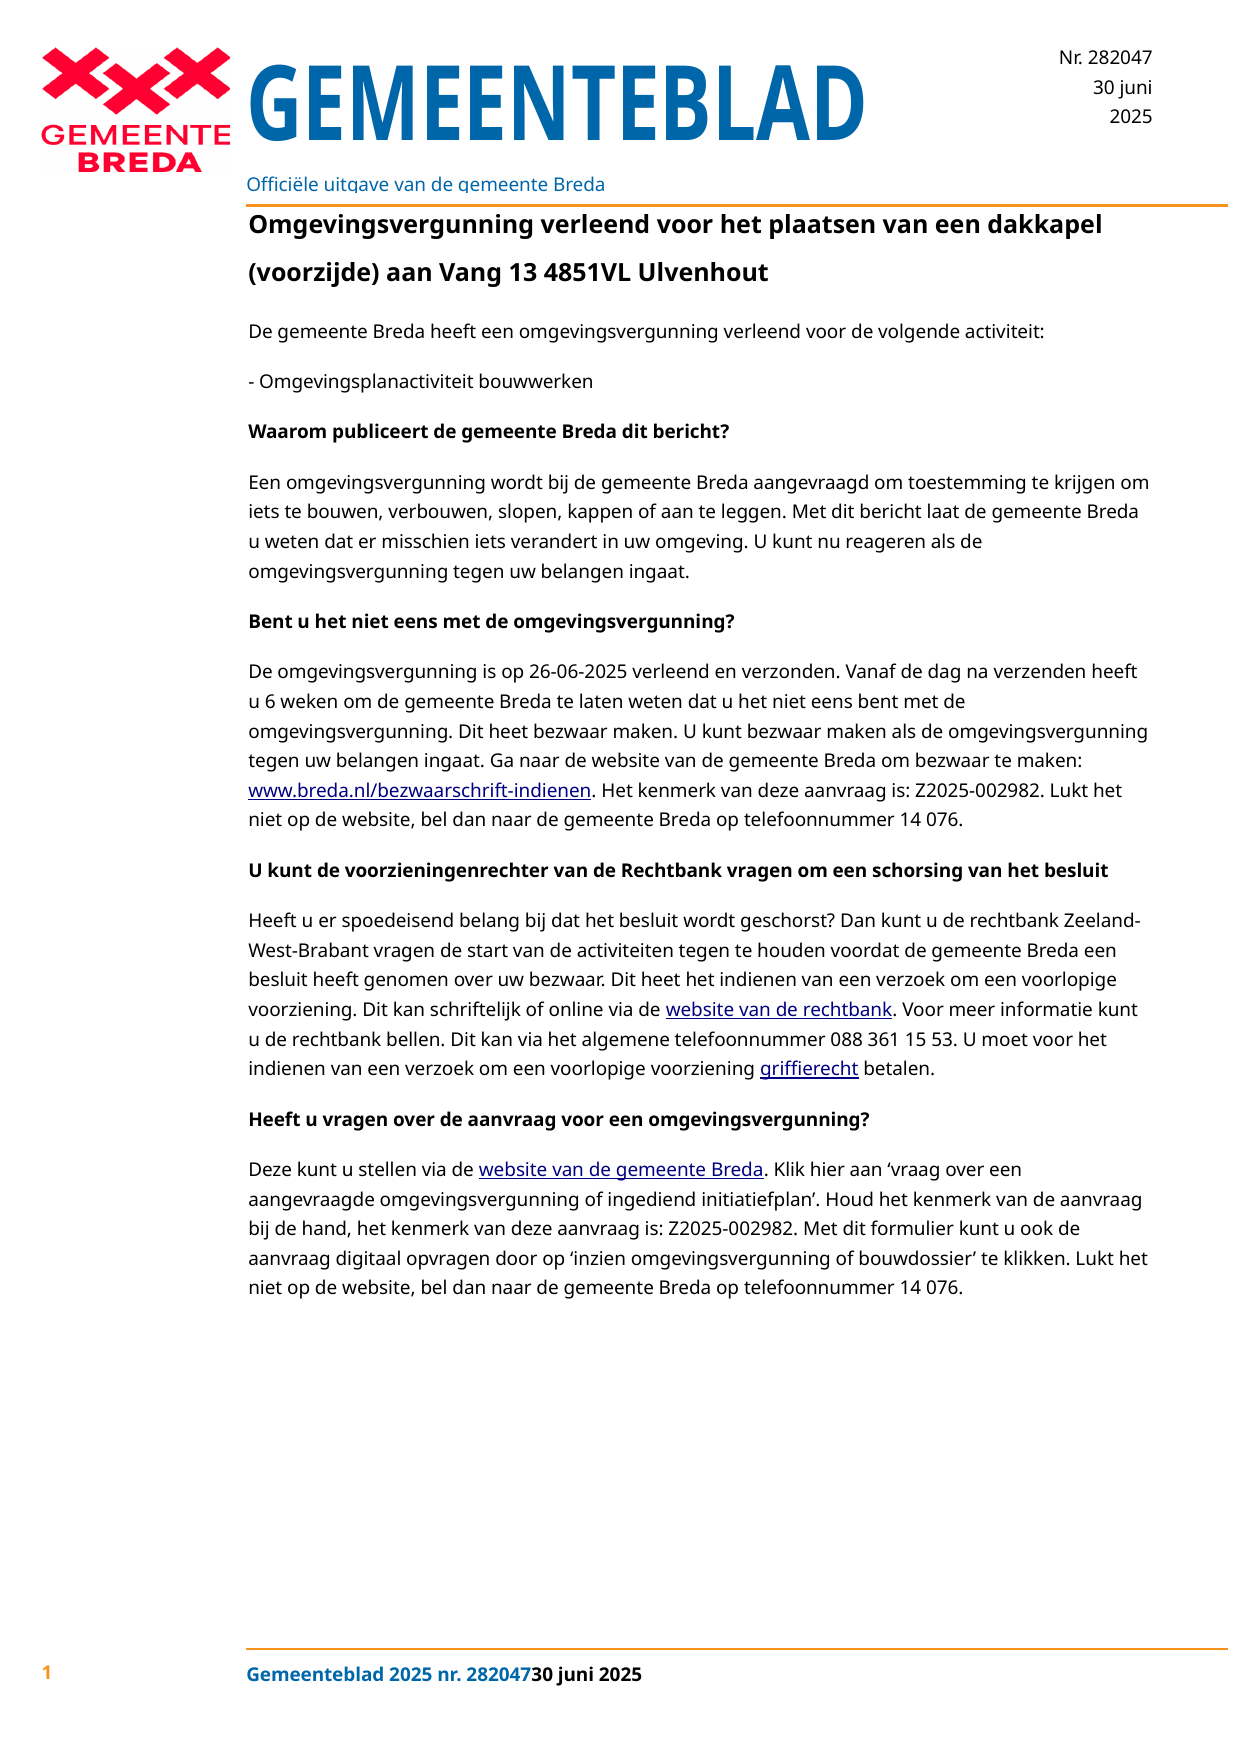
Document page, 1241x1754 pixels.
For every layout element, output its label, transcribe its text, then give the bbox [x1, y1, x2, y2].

text De omgevingsvergunning is op 26-06-2025 verleend en verzonden. Vanaf de dag na verzenden heeft u 6 weken om de gemeente Breda te laten weten dat u het niet eens bent met de omgevingsvergunning. Dit heet bezwaar maken. U kunt bezwaar maken als de omgevingsvergunning tegen uw belangen ingaat. Ga naar de website van de gemeente Breda om bezwaar te maken: www.breda.nl/bezwaarschrift-indienen. Het kenmerk van deze aanvraag is: Z2025-002982. Lukt het niet op de website, bel dan naar de gemeente Breda op telefoonnummer 14 076. [248, 659, 1152, 832]
picture [41, 47, 231, 172]
text Heeft u er spoedeisend belang bij dat het besluit wordt geschorst? Dan kunt u de rechtbank Zeeland-West-Brabant vragen de start van de activiteiten tegen te houden voordat de gemeente Breda een besluit heeft genomen over uw bezwaar. Dit heet het indienen van een verzoek om een voorlopige voorziening. Dit kan schriftelijk of online via de website van de rechtbank. Voor meer informatie kunt u de rechtbank bellen. Dit kan via het algemene telefoonnummer 088 361 15 53. U moet voor het indienen van een verzoek om een voorlopige voorziening griffierecht betalen. [248, 907, 1152, 1081]
text Omgevingsvergunning verleend voor het plaatsen van een dakkapel (voorzijde) aan Vang 13 4851VL Ulvenhout [248, 207, 1152, 288]
text Heeft u vragen over de aanvraag voor een omgevingsvergunning? [248, 1106, 1152, 1132]
text De gemeente Breda heeft een omgevingsvergunning verleend voor de volgende activiteit: [248, 318, 1152, 344]
text U kunt de voorzieningenrechter van de Rechtbank vragen om een schorsing van het besluit [248, 857, 1152, 883]
text Een omgevingsvergunning wordt bij de gemeente Breda aangevraagd om toestemming te krijgen om iets te bouwen, verbouwen, slopen, kappen of aan te leggen. Met dit bericht laat de gemeente Breda u weten dat er misschien iets verandert in uw omgeving. U kunt nu reageren als de omgevingsvergunning tegen uw belangen ingaat. [248, 469, 1152, 584]
text - Omgevingsplanactiviteit bouwwerken [248, 368, 1152, 394]
text Deze kunt u stellen via de website van de gemeente Breda. Klik hier aan ‘vraag over een aangevraagde omgevingsvergunning of ingediend initiatiefplan’. Houd het kenmerk van de aanvraag bij de hand, het kenmerk van deze aanvraag is: Z2025-002982. Met dit formulier kunt u ook de aanvraag digitaal opvragen door op ‘inzien omgevingsvergunning of bouwdossier’ te klikken. Lukt het niet op de website, bel dan naar de gemeente Breda op telefoonnummer 14 076. [248, 1156, 1152, 1300]
text Waarom publiceert de gemeente Breda dit bericht? [248, 419, 1152, 444]
text Bent u het niet eens met de omgevingsvergunning? [248, 608, 1152, 634]
